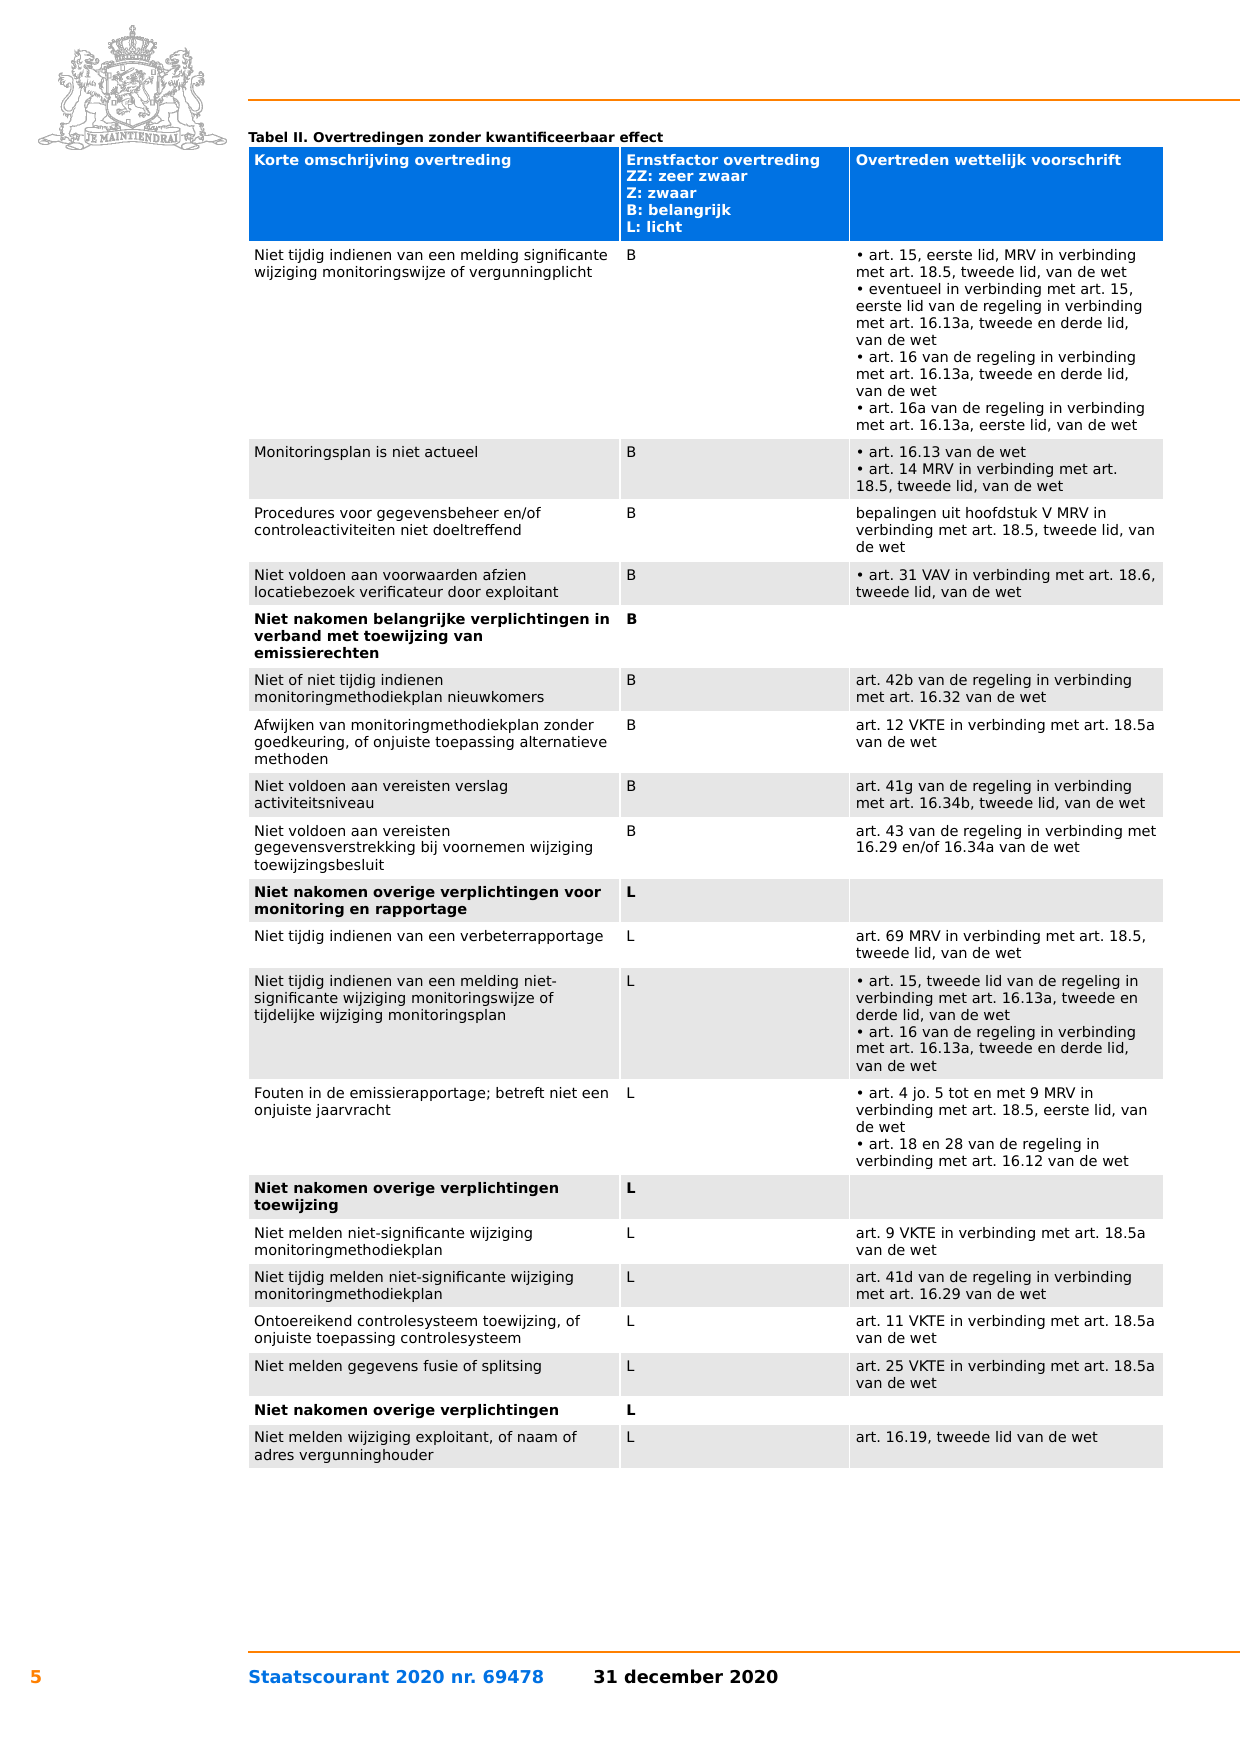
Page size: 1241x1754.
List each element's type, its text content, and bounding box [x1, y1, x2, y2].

table_cell [850, 606, 1163, 667]
table_cell art. 25 VKTE in verbinding met art. 18.5a van de wet [850, 1353, 1163, 1396]
table_cell B [621, 501, 849, 561]
table_cell [850, 879, 1163, 922]
table_cell • art. 31 VAV in verbinding met art. 18.6, tweede lid, van de wet [850, 562, 1163, 605]
table_cell Niet voldoen aan vereisten verslag activiteitsniveau [249, 773, 619, 817]
table_cell Procedures voor gegevensbeheer en/of controleactiviteiten niet doeltreffend [249, 501, 619, 561]
table_cell L [621, 1220, 849, 1263]
table_cell L [621, 1309, 849, 1352]
table_cell L [621, 924, 849, 967]
table_cell Niet nakomen overige verplichtingen voor monitoring en rapportage [249, 879, 619, 922]
table_cell Niet melden gegevens fusie of splitsing [249, 1353, 619, 1396]
table_cell art. 16.19, tweede lid van de wet [850, 1425, 1163, 1468]
table_cell art. 69 MRV in verbinding met art. 18.5, tweede lid, van de wet [850, 924, 1163, 967]
table_cell Afwijken van monitoringmethodiekplan zonder goedkeuring, of onjuiste toepassing alternatieve methoden [249, 712, 619, 772]
table_cell art. 42b van de regeling in verbinding met art. 16.32 van de wet [850, 668, 1163, 711]
table_cell Niet of niet tijdig indienen monitoringmethodiekplan nieuwkomers [249, 668, 619, 711]
table_cell L [621, 968, 849, 1079]
picture [38, 25, 227, 150]
table_cell L [621, 879, 849, 922]
table_cell art. 41g van de regeling in verbinding met art. 16.34b, tweede lid, van de wet [850, 773, 1163, 817]
table_cell B [621, 439, 849, 499]
table_cell Overtreden wettelijk voorschrift [850, 147, 1163, 241]
table_cell art. 11 VKTE in verbinding met art. 18.5a van de wet [850, 1309, 1163, 1352]
table_cell Niet melden niet-significante wijziging monitoringmethodiekplan [249, 1220, 619, 1263]
table_cell • art. 15, tweede lid van de regeling in verbinding met art. 16.13a, tweede en derde lid, van de wet • art. 16 van de regeling in verbinding met art. 16.13a, tweede en derde lid, van de wet [850, 968, 1163, 1079]
table_cell Niet nakomen belangrijke verplichtingen in verband met toewijzing van emissierechten [249, 606, 619, 667]
table_cell Monitoringsplan is niet actueel [249, 439, 619, 499]
table_cell Ontoereikend controlesysteem toewijzing, of onjuiste toepassing controlesysteem [249, 1309, 619, 1352]
table_cell L [621, 1080, 849, 1174]
table_cell • art. 16.13 van de wet • art. 14 MRV in verbinding met art. 18.5, tweede lid, van de wet [850, 439, 1163, 499]
table_cell [850, 1175, 1163, 1219]
table_cell Ernstfactor overtreding ZZ: zeer zwaar Z: zwaar B: belangrijk L: licht [621, 147, 849, 241]
table_cell Niet voldoen aan vereisten gegevensverstrekking bij voornemen wijziging toewijzingsbesluit [249, 818, 619, 878]
table_cell Niet tijdig indienen van een melding significante wijziging monitoringswijze of vergunningplicht [249, 242, 619, 438]
table_cell L [621, 1353, 849, 1396]
table_cell B [621, 668, 849, 711]
table_cell Korte omschrijving overtreding [249, 147, 619, 241]
table_cell • art. 4 jo. 5 tot en met 9 MRV in verbinding met art. 18.5, eerste lid, van de wet • art. 18 en 28 van de regeling in verbinding met art. 16.12 van de wet [850, 1080, 1163, 1174]
table_cell B [621, 242, 849, 438]
table_cell • art. 15, eerste lid, MRV in verbinding met art. 18.5, tweede lid, van de wet • eventueel in verbinding met art. 15, eerste lid van de regeling in verbinding met art. 16.13a, tweede en derde lid, van de wet • art. 16 van de regeling in verbinding met art. 16.13a, tweede en derde lid, van de wet • art. 16a van de regeling in verbinding met art. 16.13a, eerste lid, van de wet [850, 242, 1163, 438]
table_cell B [621, 606, 849, 667]
table_cell Fouten in de emissierapportage; betreft niet een onjuiste jaarvracht [249, 1080, 619, 1174]
table_cell [850, 1397, 1163, 1424]
table_cell Niet nakomen overige verplichtingen toewijzing [249, 1175, 619, 1219]
table_cell Niet nakomen overige verplichtingen [249, 1397, 619, 1424]
table_cell L [621, 1175, 849, 1219]
table_cell B [621, 712, 849, 772]
table_cell Niet melden wijziging exploitant, of naam of adres vergunninghouder [249, 1425, 619, 1468]
table_cell art. 9 VKTE in verbinding met art. 18.5a van de wet [850, 1220, 1163, 1263]
table_cell Niet tijdig indienen van een verbeterrapportage [249, 924, 619, 967]
table_cell Niet tijdig indienen van een melding niet-significante wijziging monitoringswijze of tijdelijke wijziging monitoringsplan [249, 968, 619, 1079]
table_cell L [621, 1425, 849, 1468]
table_cell art. 12 VKTE in verbinding met art. 18.5a van de wet [850, 712, 1163, 772]
table_cell Niet tijdig melden niet-significante wijziging monitoringmethodiekplan [249, 1264, 619, 1307]
table_cell bepalingen uit hoofdstuk V MRV in verbinding met art. 18.5, tweede lid, van de wet [850, 501, 1163, 561]
table_cell B [621, 562, 849, 605]
table_cell B [621, 818, 849, 878]
table_cell L [621, 1397, 849, 1424]
table_header Tabel II. Overtredingen zonder kwantificeerbaar effect [248, 130, 1163, 146]
table_cell art. 43 van de regeling in verbinding met 16.29 en/of 16.34a van de wet [850, 818, 1163, 878]
table_cell L [621, 1264, 849, 1307]
table_cell art. 41d van de regeling in verbinding met art. 16.29 van de wet [850, 1264, 1163, 1307]
table_cell B [621, 773, 849, 817]
table_cell Niet voldoen aan voorwaarden afzien locatiebezoek verificateur door exploitant [249, 562, 619, 605]
